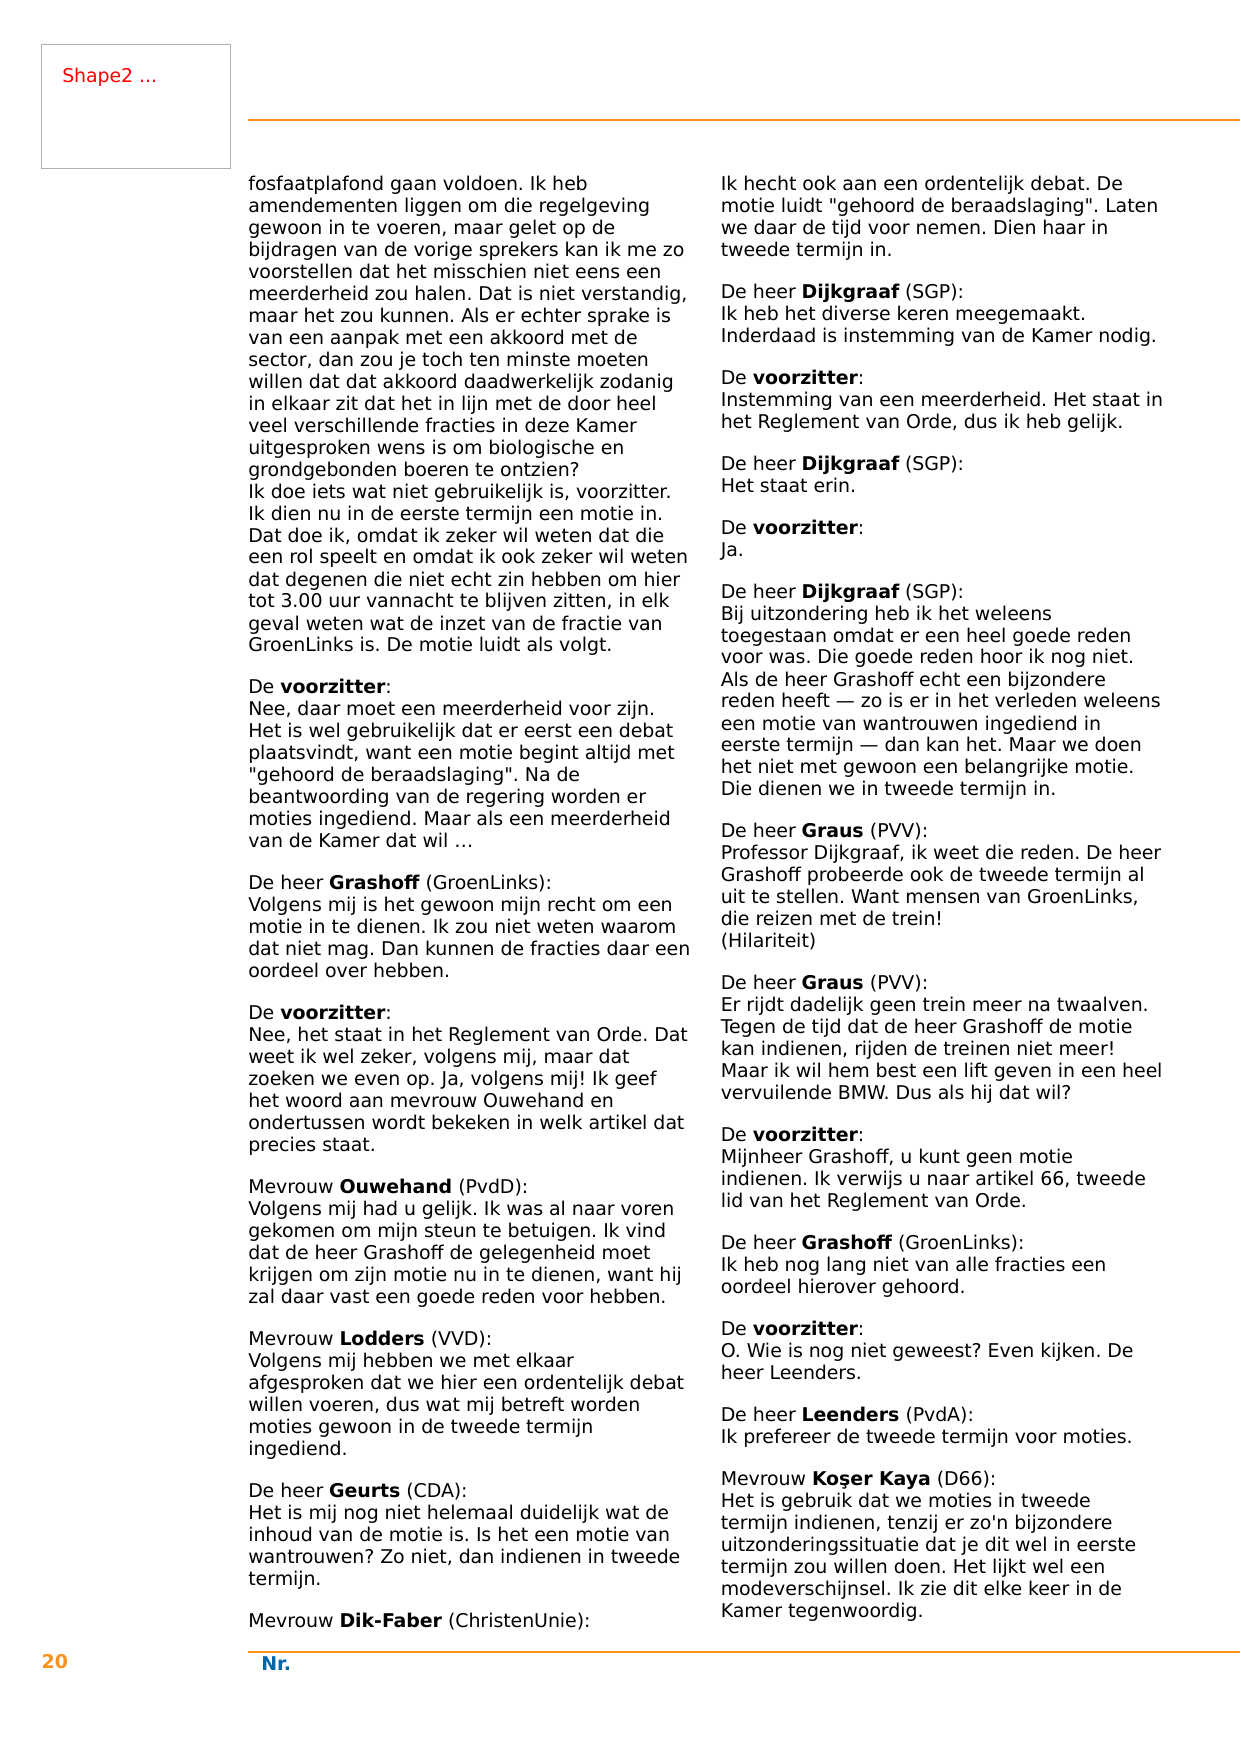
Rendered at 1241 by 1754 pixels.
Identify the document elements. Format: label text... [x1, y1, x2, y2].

text Bij uitzondering heb ik het weleens toegestaan omdat er een heel goede reden voor was. Die goede reden hoor ik nog niet. Als de heer Grashoff echt een bijzondere reden heeft — zo is er in het verleden weleens een motie van wantrouwen ingediend in eerste termijn — dan kan het. Maar we doen het niet met gewoon een belangrijke motie. Die dienen we in tweede termijn in. [721, 602, 1163, 800]
text Ik prefereer de tweede termijn voor moties. [721, 1426, 1163, 1448]
text Volgens mij hebben we met elkaar afgesproken dat we hier een ordentelijk debat willen voeren, dus wat mij betreft worden moties gewoon in de tweede termijn ingediend. [248, 1350, 691, 1460]
text Volgens mij is het gewoon mijn recht om een motie in te dienen. Ik zou niet weten waarom dat niet mag. Dan kunnen de fracties daar een oordeel over hebben. [248, 894, 691, 982]
text Mevrouw Lodders (VVD): [248, 1328, 691, 1350]
text Mevrouw Koşer Kaya (D66): [721, 1468, 1163, 1490]
text Mijnheer Grashoff, u kunt geen motie indienen. Ik verwijs u naar artikel 66, tweede lid van het Reglement van Orde. [721, 1146, 1163, 1212]
text De heer Dijkgraaf (SGP): [721, 453, 1163, 474]
text De voorzitter: [721, 517, 1163, 538]
text De heer Graus (PVV): [721, 972, 1163, 994]
text De heer Dijkgraaf (SGP): [721, 281, 1163, 303]
text Nee, daar moet een meerderheid voor zijn. Het is wel gebruikelijk dat er eerst een debat plaatsvindt, want een motie begint altijd met "gehoord de beraadslaging". Na de beantwoording van de regering worden er moties ingediend. Maar als een meerderheid van de Kamer dat wil … [248, 698, 691, 852]
text Ja. [721, 538, 1163, 561]
text De heer Grashoff (GroenLinks): [721, 1232, 1163, 1254]
text De heer Dijkgraaf (SGP): [721, 581, 1163, 602]
text De voorzitter: [248, 1002, 691, 1024]
text Ik heb het diverse keren meegemaakt. Inderdaad is instemming van de Kamer nodig. [721, 303, 1163, 347]
text Het is gebruik dat we moties in tweede termijn indienen, tenzij er zo'n bijzondere uitzonderingssituatie dat je dit wel in eerste termijn zou willen doen. Het lijkt wel een modeverschijnsel. Ik zie dit elke keer in de Kamer tegenwoordig. [721, 1490, 1163, 1622]
text De heer Grashoff (GroenLinks): [248, 872, 691, 894]
text De voorzitter: [248, 676, 691, 698]
text De voorzitter: [721, 367, 1163, 389]
text De heer Leenders (PvdA): [721, 1404, 1163, 1426]
text De heer Geurts (CDA): [248, 1480, 691, 1502]
text fosfaatplafond gaan voldoen. Ik heb amendementen liggen om die regelgeving gewoon in te voeren, maar gelet op de bijdragen van de vorige sprekers kan ik me zo voorstellen dat het misschien niet eens een meerderheid zou halen. Dat is niet verstandig, maar het zou kunnen. Als er echter sprake is van een aanpak met een akkoord met de sector, dan zou je toch ten minste moeten willen dat dat akkoord daadwerkelijk zodanig in elkaar zit dat het in lijn met de door heel veel verschillende fracties in deze Kamer uitgesproken wens is om biologische en grondgebonden boeren te ontzien? [248, 173, 691, 481]
text (Hilariteit) [721, 930, 1163, 952]
text Instemming van een meerderheid. Het staat in het Reglement van Orde, dus ik heb gelijk. [721, 389, 1163, 433]
text Professor Dijkgraaf, ik weet die reden. De heer Grashoff probeerde ook de tweede termijn al uit te stellen. Want mensen van GroenLinks, die reizen met de trein! [721, 842, 1163, 930]
text Het staat erin. [721, 474, 1163, 497]
text De voorzitter: [721, 1124, 1163, 1146]
text De voorzitter: [721, 1318, 1163, 1340]
text De heer Graus (PVV): [721, 820, 1163, 842]
text Volgens mij had u gelijk. Ik was al naar voren gekomen om mijn steun te betuigen. Ik vind dat de heer Grashoff de gelegenheid moet krijgen om zijn motie nu in te dienen, want hij zal daar vast een goede reden voor hebben. [248, 1198, 691, 1308]
text Mevrouw Dik-Faber (ChristenUnie): [248, 1609, 691, 1632]
text Het is mij nog niet helemaal duidelijk wat de inhoud van de motie is. Is het een motie van wantrouwen? Zo niet, dan indienen in tweede termijn. [248, 1502, 691, 1589]
text Ik doe iets wat niet gebruikelijk is, voorzitter. Ik dien nu in de eerste termijn een motie in. Dat doe ik, omdat ik zeker wil weten dat die een rol speelt en omdat ik ook zeker wil weten dat degenen die niet echt zin hebben om hier tot 3.00 uur vannacht te blijven zitten, in elk geval weten wat de inzet van de fractie van GroenLinks is. De motie luidt als volgt. [248, 481, 691, 656]
text Ik hecht ook aan een ordentelijk debat. De motie luidt "gehoord de beraadslaging". Laten we daar de tijd voor nemen. Dien haar in tweede termijn in. [721, 173, 1163, 261]
text O. Wie is nog niet geweest? Even kijken. De heer Leenders. [721, 1340, 1163, 1384]
text Mevrouw Ouwehand (PvdD): [248, 1176, 691, 1198]
text Er rijdt dadelijk geen trein meer na twaalven. Tegen de tijd dat de heer Grashoff de motie kan indienen, rijden de treinen niet meer! Maar ik wil hem best een lift geven in een heel vervuilende BMW. Dus als hij dat wil? [721, 994, 1163, 1104]
text Ik heb nog lang niet van alle fracties een oordeel hierover gehoord. [721, 1254, 1163, 1298]
text Nee, het staat in het Reglement van Orde. Dat weet ik wel zeker, volgens mij, maar dat zoeken we even op. Ja, volgens mij! Ik geef het woord aan mevrouw Ouwehand en ondertussen wordt bekeken in welk artikel dat precies staat. [248, 1024, 691, 1156]
